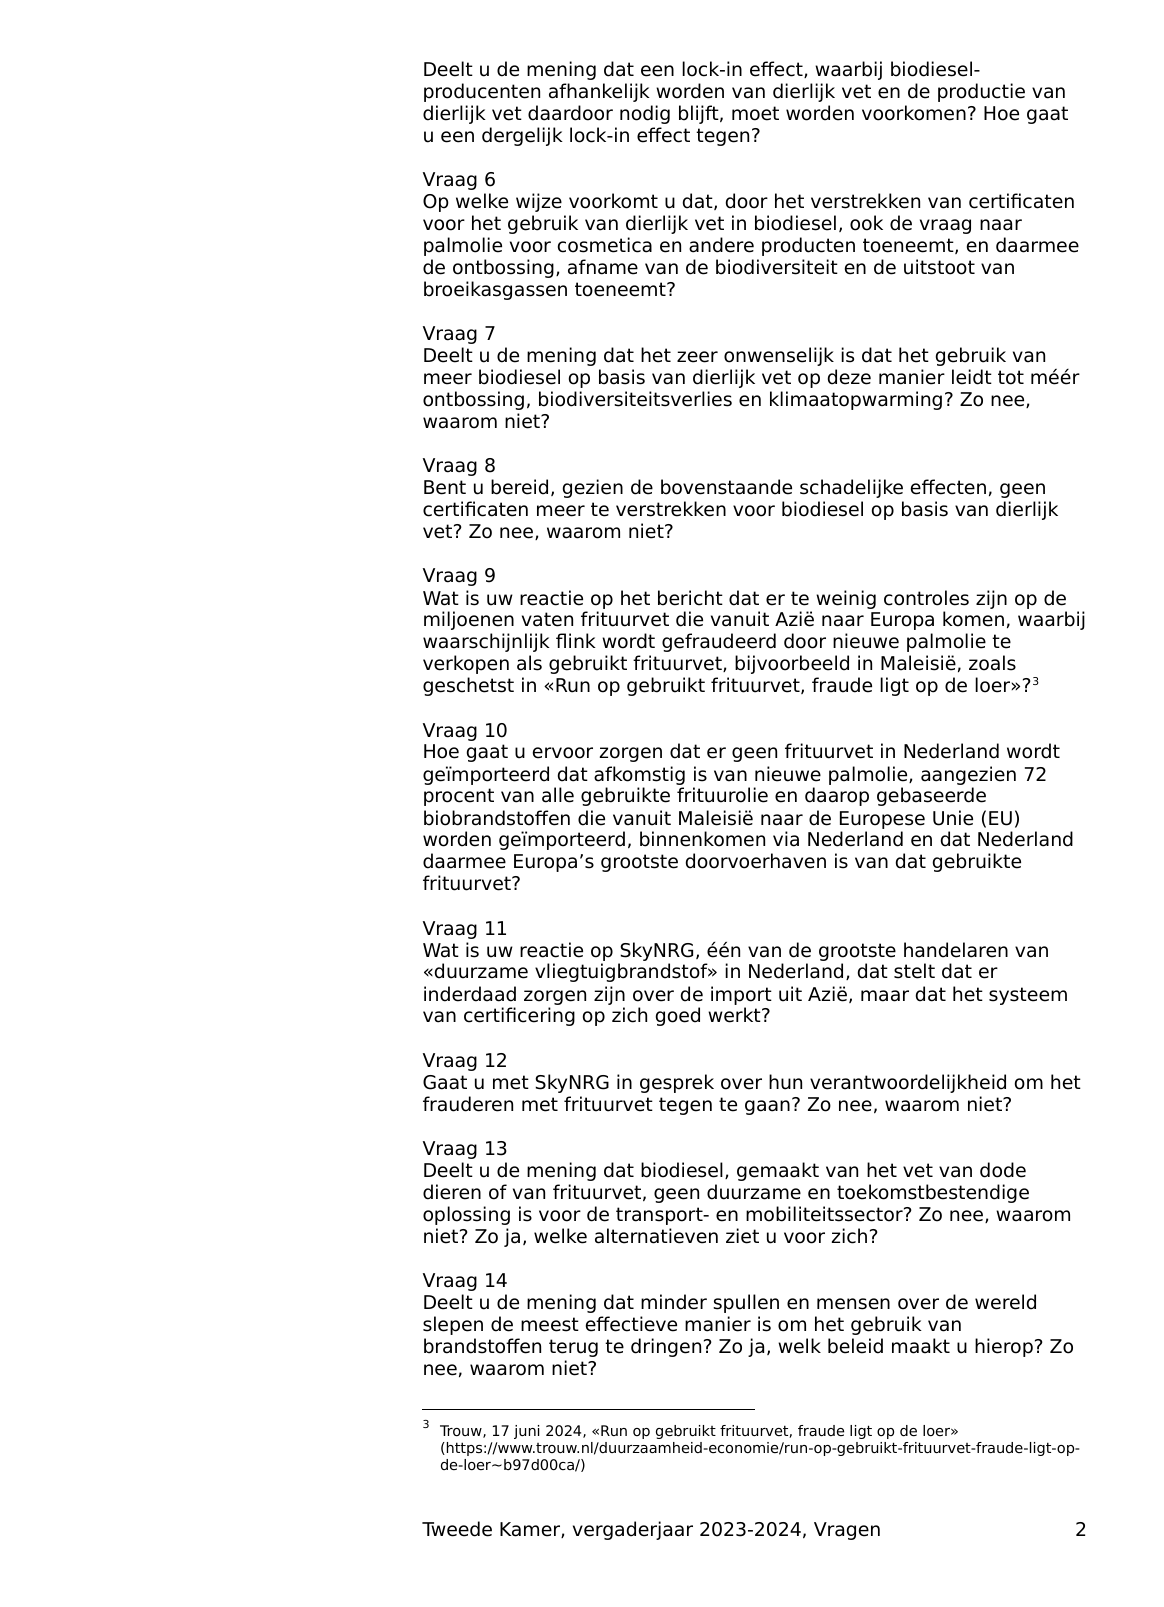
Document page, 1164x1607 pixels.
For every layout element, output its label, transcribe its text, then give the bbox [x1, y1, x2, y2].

text Vraag 9 [422, 565, 1087, 587]
text Bent u bereid, gezien de bovenstaande schadelijke effecten, geen certificaten meer te verstrekken voor biodiesel op basis van dierlijk vet? Zo nee, waarom niet? [422, 477, 1087, 543]
text Vraag 10 [422, 719, 1087, 741]
text Deelt u de mening dat minder spullen en mensen over de wereld slepen de meest effectieve manier is om het gebruik van brandstoffen terug te dringen? Zo ja, welk beleid maakt u hierop? Zo nee, waarom niet? [422, 1292, 1087, 1380]
text Trouw, 17 juni 2024, «Run op gebruikt frituurvet, fraude ligt op de loer» (https://www.trouw.nl/duurzaamheid-economie/run-op-gebruikt-frituurvet-fraude-ligt-op-de-loer~b97d00ca/) [422, 1418, 1087, 1474]
text Vraag 12 [422, 1049, 1087, 1072]
text Deelt u de mening dat een lock-in effect, waarbij biodiesel-producenten afhankelijk worden van dierlijk vet en de productie van dierlijk vet daardoor nodig blijft, moet worden voorkomen? Hoe gaat u een dergelijk lock-in effect tegen? [422, 59, 1087, 147]
text Vraag 7 [422, 323, 1087, 345]
text Vraag 8 [422, 455, 1087, 477]
text Wat is uw reactie op het bericht dat er te weinig controles zijn op de miljoenen vaten frituurvet die vanuit Azië naar Europa komen, waarbij waarschijnlijk flink wordt gefraudeerd door nieuwe palmolie te verkopen als gebruikt frituurvet, bijvoorbeeld in Maleisië, zoals geschetst in «Run op gebruikt frituurvet, fraude ligt op de loer»? [422, 587, 1087, 697]
text Vraag 11 [422, 917, 1087, 939]
text Op welke wijze voorkomt u dat, door het verstrekken van certificaten voor het gebruik van dierlijk vet in biodiesel, ook de vraag naar palmolie voor cosmetica en andere producten toeneemt, en daarmee de ontbossing, afname van de biodiversiteit en de uitstoot van broeikasgassen toeneemt? [422, 191, 1087, 301]
text Deelt u de mening dat biodiesel, gemaakt van het vet van dode dieren of van frituurvet, geen duurzame en toekomstbestendige oplossing is voor de transport- en mobiliteitssector? Zo nee, waarom niet? Zo ja, welke alternatieven ziet u voor zich? [422, 1160, 1087, 1248]
text Vraag 6 [422, 169, 1087, 191]
text Deelt u de mening dat het zeer onwenselijk is dat het gebruik van meer biodiesel op basis van dierlijk vet op deze manier leidt tot méér ontbossing, biodiversiteitsverlies en klimaatopwarming? Zo nee, waarom niet? [422, 345, 1087, 433]
text Wat is uw reactie op SkyNRG, één van de grootste handelaren van «duurzame vliegtuigbrandstof» in Nederland, dat stelt dat er inderdaad zorgen zijn over de import uit Azië, maar dat het systeem van certificering op zich goed werkt? [422, 939, 1087, 1027]
text Vraag 13 [422, 1138, 1087, 1160]
text Vraag 14 [422, 1270, 1087, 1292]
text Hoe gaat u ervoor zorgen dat er geen frituurvet in Nederland wordt geïmporteerd dat afkomstig is van nieuwe palmolie, aangezien 72 procent van alle gebruikte frituurolie en daarop gebaseerde biobrandstoffen die vanuit Maleisië naar de Europese Unie (EU) worden geïmporteerd, binnenkomen via Nederland en dat Nederland daarmee Europa’s grootste doorvoerhaven is van dat gebruikte frituurvet? [422, 741, 1087, 895]
text Gaat u met SkyNRG in gesprek over hun verantwoordelijkheid om het frauderen met frituurvet tegen te gaan? Zo nee, waarom niet? [422, 1072, 1087, 1116]
